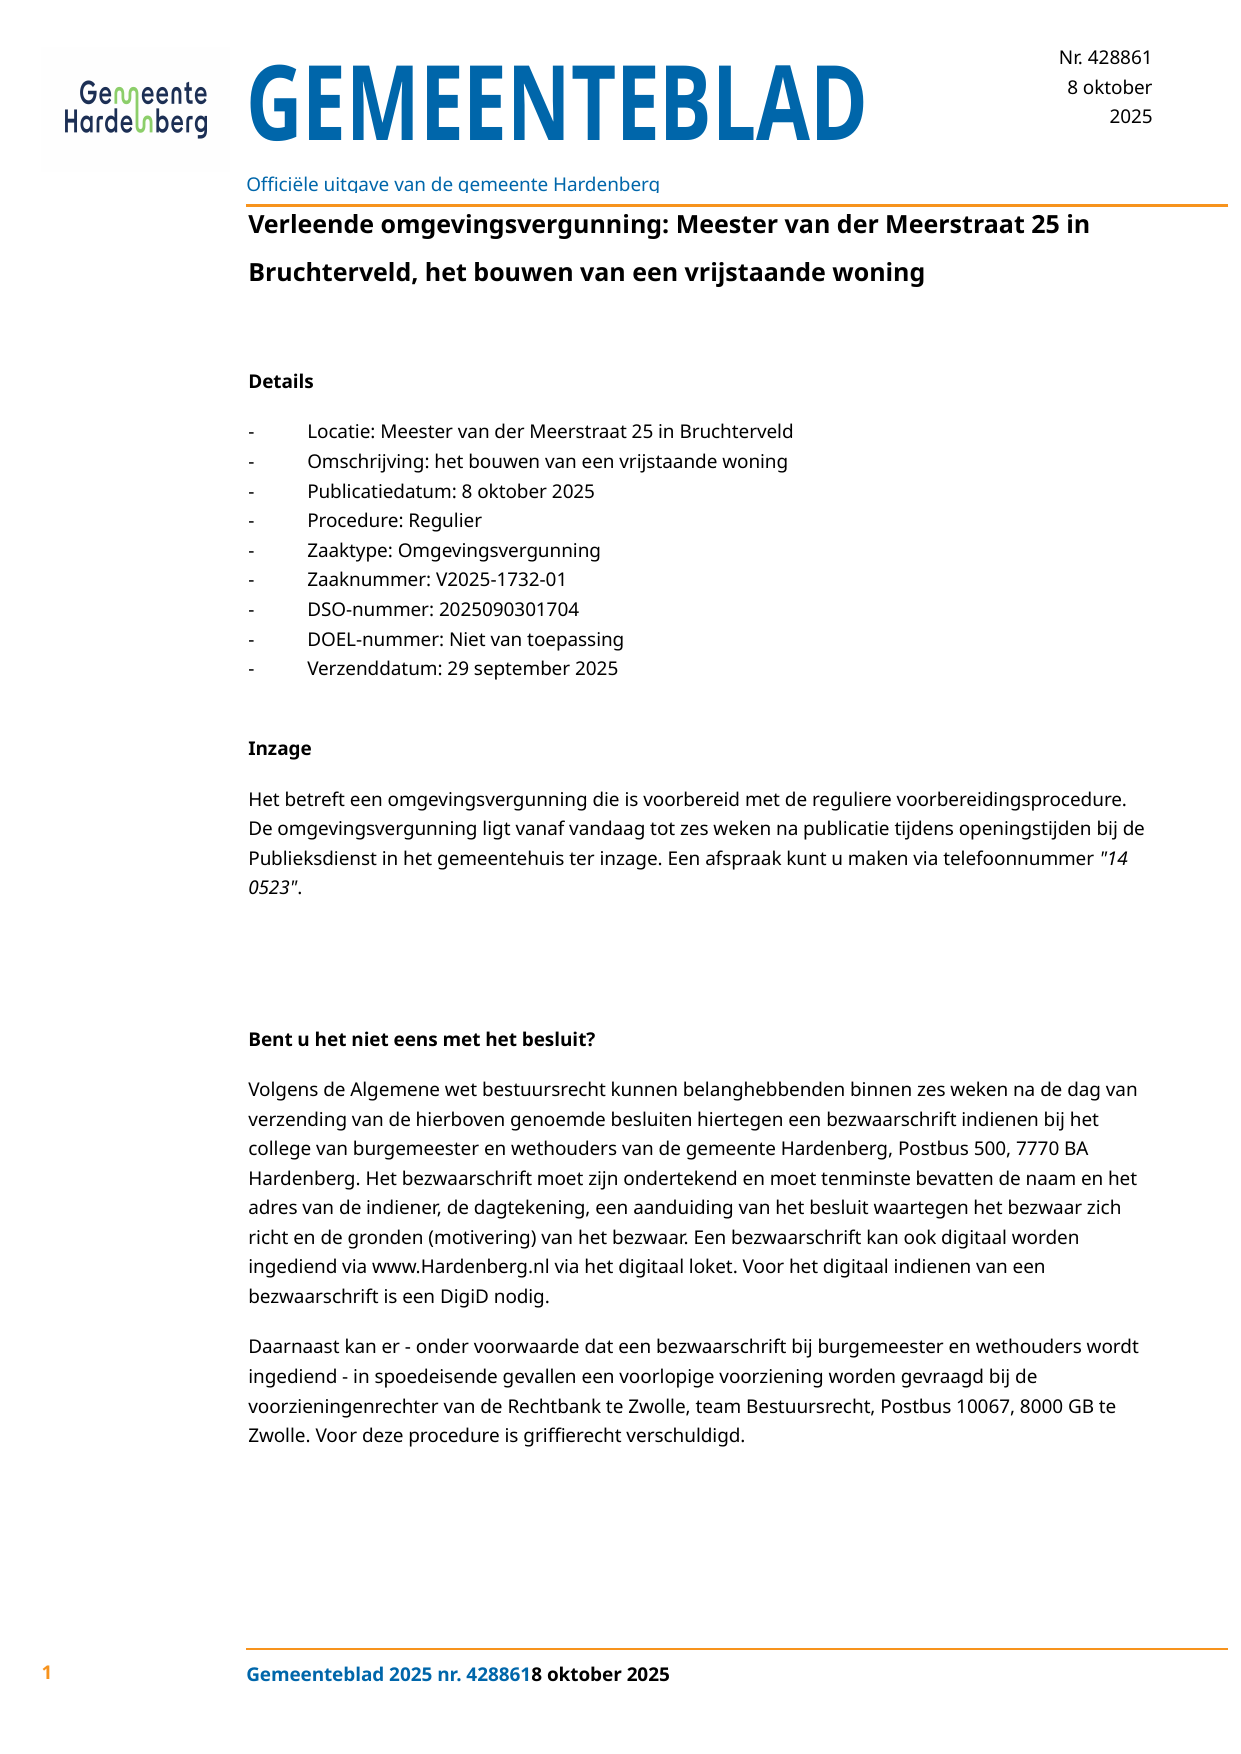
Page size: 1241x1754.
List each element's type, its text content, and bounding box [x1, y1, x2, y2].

text Volgens de Algemene wet bestuursrecht kunnen belanghebbenden binnen zes weken na de dag van verzending van de hierboven genoemde besluiten hiertegen een bezwaarschrift indienen bij het college van burgemeester en wethouders van de gemeente Hardenberg, Postbus 500, 7770 BA Hardenberg. Het bezwaarschrift moet zijn ondertekend en moet tenminste bevatten de naam en het adres van de indiener, de dagtekening, een aanduiding van het besluit waartegen het bezwaar zich richt en de gronden (motivering) van het bezwaar. Een bezwaarschrift kan ook digitaal worden ingediend via www.Hardenberg.nl via het digitaal loket. Voor het digitaal indienen van een bezwaarschrift is een DigiD nodig. [248, 1076, 1152, 1309]
text Bent u het niet eens met het besluit? [248, 1026, 1152, 1052]
list Omschrijving: het bouwen van een vrijstaande woning [248, 448, 1152, 474]
list Procedure: Regulier [248, 507, 1152, 533]
text Het betreft een omgevingsvergunning die is voorbereid met de reguliere voorbereidingsprocedure. De omgevingsvergunning ligt vanaf vandaag tot zes weken na publicatie tijdens openingstijden bij de Publieksdienst in het gemeentehuis ter inzage. Een afspraak kunt u maken via telefoonnummer "14 0523". [248, 786, 1152, 900]
text Inzage [248, 735, 1152, 761]
picture [41, 47, 231, 172]
list DOEL-nummer: Niet van toepassing [248, 626, 1152, 652]
list Zaaknummer: V2025-1732-01 [248, 567, 1152, 592]
list Publicatiedatum: 8 oktober 2025 [248, 478, 1152, 504]
list Verzenddatum: 29 september 2025 [248, 655, 1152, 681]
text Verleende omgevingsvergunning: Meester van der Meerstraat 25 in Bruchterveld, het bouwen van een vrijstaande woning [248, 207, 1152, 288]
list Locatie: Meester van der Meerstraat 25 in Bruchterveld [248, 419, 1152, 444]
list DSO-nummer: 2025090301704 [248, 596, 1152, 622]
list Zaaktype: Omgevingsvergunning [248, 537, 1152, 563]
text Daarnaast kan er - onder voorwaarde dat een bezwaarschrift bij burgemeester en wethouders wordt ingediend - in spoedeisende gevallen een voorlopige voorziening worden gevraagd bij de voorzieningenrechter van de Rechtbank te Zwolle, team Bestuursrecht, Postbus 10067, 8000 GB te Zwolle. Voor deze procedure is griffierecht verschuldigd. [248, 1334, 1152, 1448]
text Details [248, 368, 1152, 394]
